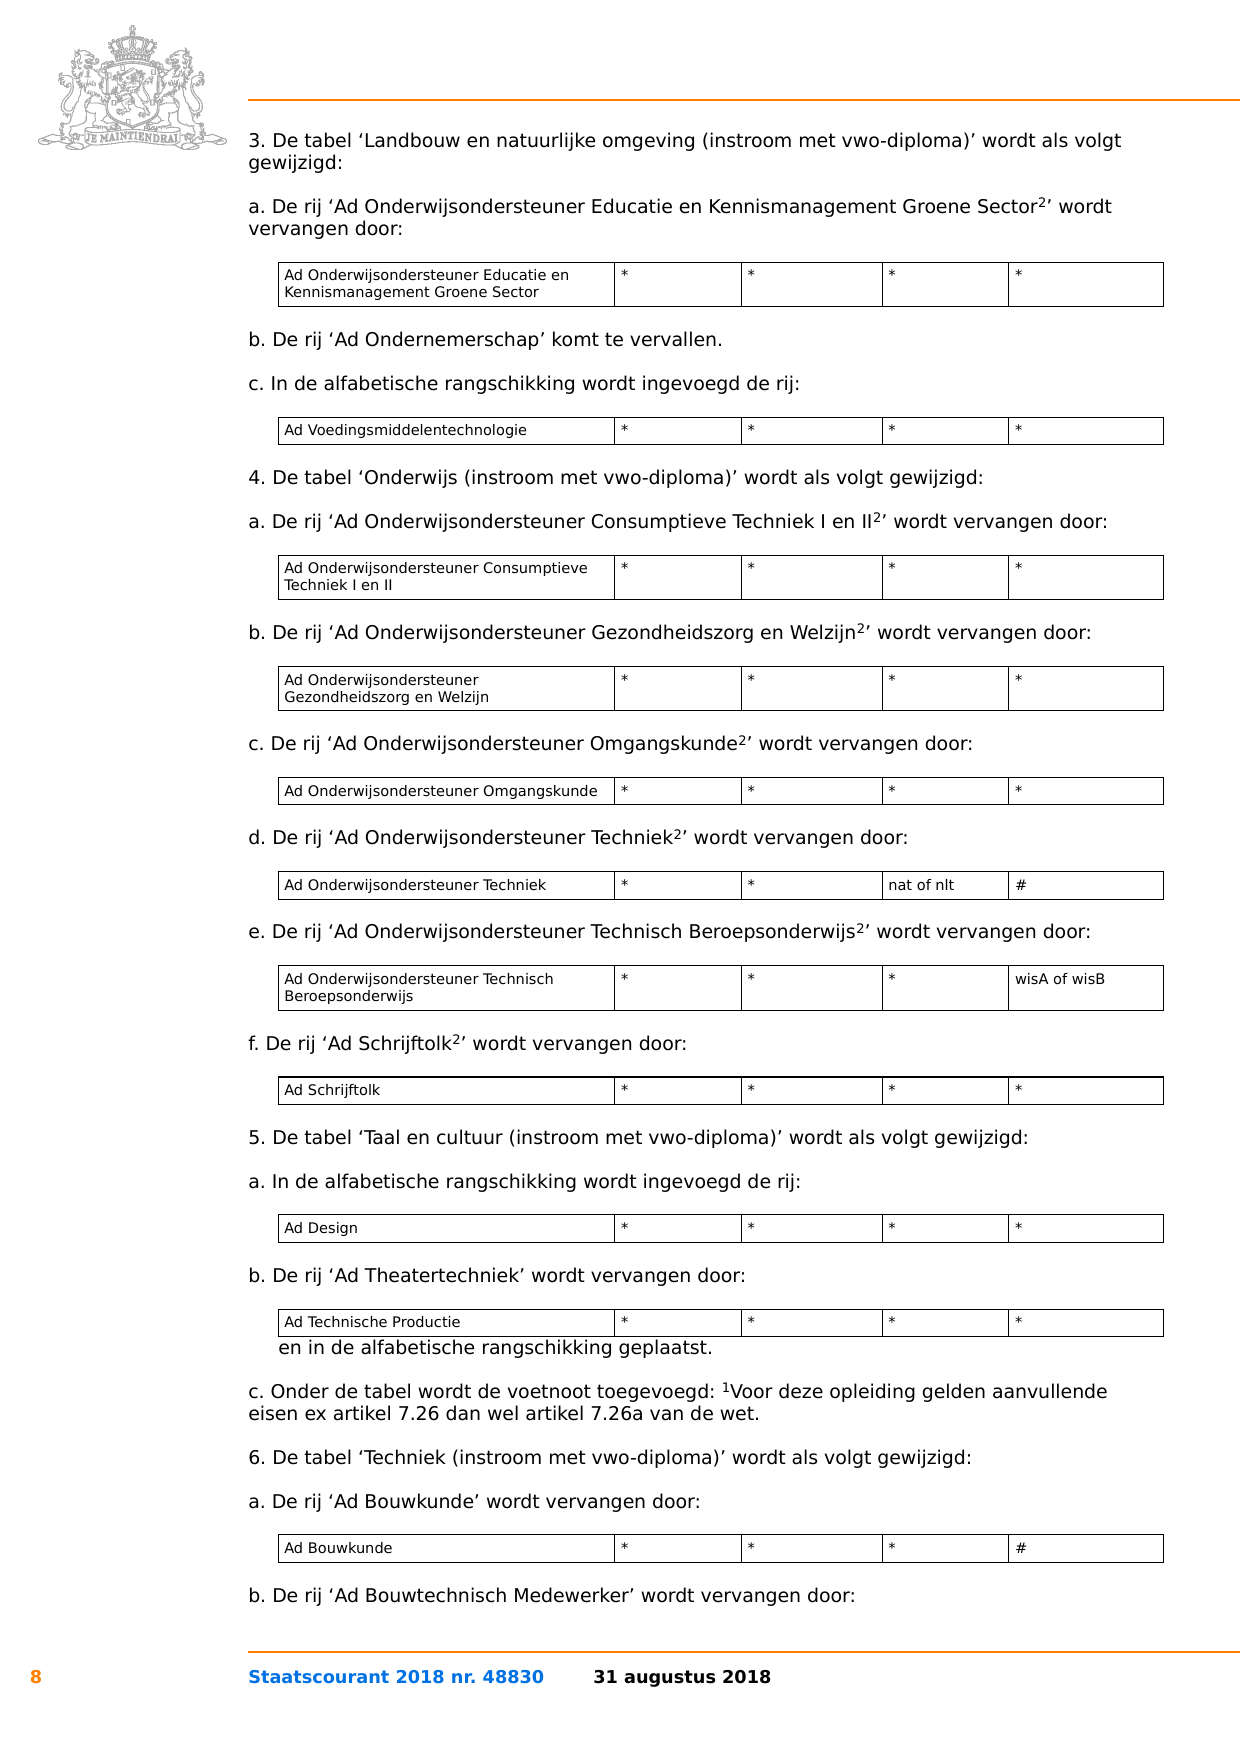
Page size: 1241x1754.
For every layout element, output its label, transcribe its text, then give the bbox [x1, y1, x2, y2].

table_header * [615, 778, 741, 804]
table_header * [742, 1535, 882, 1562]
table_header * [615, 556, 741, 599]
table_header * [883, 1215, 1008, 1242]
text a. In de alfabetische rangschikking wordt ingevoegd de rij: [248, 1171, 1163, 1192]
table_header * [615, 263, 741, 306]
table_header # [1009, 872, 1163, 898]
text 5. De tabel ‘Taal en cultuur (instroom met vwo-diploma)’ wordt als volgt gewijzigd: [248, 1127, 1163, 1149]
table_header * [615, 667, 741, 710]
text b. De rij ‘Ad Onderwijsondersteuner Gezondheidszorg en Welzijn2’ wordt vervangen door: [248, 622, 1163, 644]
table_header Ad Technische Productie [279, 1310, 614, 1336]
table_header * [883, 1078, 1008, 1104]
table_header * [615, 872, 741, 898]
text e. De rij ‘Ad Onderwijsondersteuner Technisch Beroepsonderwijs2’ wordt vervangen door: [248, 921, 1163, 943]
table_header * [883, 418, 1008, 444]
table_header * [1009, 1215, 1163, 1242]
text b. De rij ‘Ad Theatertechniek’ wordt vervangen door: [248, 1265, 1163, 1287]
table_header * [1009, 556, 1163, 599]
table_header * [742, 872, 882, 898]
text a. De rij ‘Ad Bouwkunde’ wordt vervangen door: [248, 1491, 1163, 1512]
table_header * [883, 778, 1008, 804]
table_header Ad Bouwkunde [279, 1535, 614, 1562]
text c. De rij ‘Ad Onderwijsondersteuner Omgangskunde2’ wordt vervangen door: [248, 733, 1163, 755]
table_header Ad Onderwijsondersteuner Omgangskunde [279, 778, 614, 804]
table_header * [615, 1310, 741, 1336]
picture [38, 25, 227, 150]
text 3. De tabel ‘Landbouw en natuurlijke omgeving (instroom met vwo-diploma)’ wordt als volgt gewijzigd: [248, 130, 1163, 174]
table_header * [1009, 667, 1163, 710]
table_header * [742, 556, 882, 599]
table_header * [883, 263, 1008, 306]
text b. De rij ‘Ad Bouwtechnisch Medewerker’ wordt vervangen door: [248, 1585, 1163, 1607]
text 4. De tabel ‘Onderwijs (instroom met vwo-diploma)’ wordt als volgt gewijzigd: [248, 467, 1163, 489]
table_header Ad Onderwijsondersteuner Gezondheidszorg en Welzijn [279, 667, 614, 710]
table_header * [1009, 418, 1163, 444]
table_header * [742, 667, 882, 710]
table_header * [615, 1215, 741, 1242]
table_header Ad Voedingsmiddelentechnologie [279, 418, 614, 444]
table_header * [883, 556, 1008, 599]
table_header * [615, 1078, 741, 1104]
table_header * [615, 418, 741, 444]
text a. De rij ‘Ad Onderwijsondersteuner Consumptieve Techniek I en II2’ wordt vervangen door: [248, 511, 1163, 533]
text 6. De tabel ‘Techniek (instroom met vwo-diploma)’ wordt als volgt gewijzigd: [248, 1447, 1163, 1469]
table_header Ad Onderwijsondersteuner Educatie en Kennismanagement Groene Sector [279, 263, 614, 306]
table_header * [883, 1310, 1008, 1336]
text a. De rij ‘Ad Onderwijsondersteuner Educatie en Kennismanagement Groene Sector2’ wordt vervangen door: [248, 196, 1163, 240]
table_header * [742, 1215, 882, 1242]
table_header * [1009, 778, 1163, 804]
table_header * [883, 1535, 1008, 1562]
table_header * [742, 418, 882, 444]
table_header * [742, 1078, 882, 1104]
table_header * [742, 263, 882, 306]
text c. Onder de tabel wordt de voetnoot toegevoegd: 1Voor deze opleiding gelden aanvullende eisen ex artikel 7.26 dan wel artikel 7.26a van de wet. [248, 1381, 1163, 1425]
table_header * [1009, 1078, 1163, 1104]
table_header Ad Design [279, 1215, 614, 1242]
table_header Ad Onderwijsondersteuner Consumptieve Techniek I en II [279, 556, 614, 599]
table_header Ad Onderwijsondersteuner Techniek [279, 872, 614, 898]
table_header Ad Schrijftolk [279, 1078, 614, 1104]
table_header nat of nlt [883, 872, 1008, 898]
table_header # [1009, 1535, 1163, 1562]
table_header * [742, 778, 882, 804]
table_header * [615, 1535, 741, 1562]
table_header * [742, 966, 882, 1009]
table_header * [1009, 263, 1163, 306]
text en in de alfabetische rangschikking geplaatst. [278, 1337, 1163, 1359]
table_header * [742, 1310, 882, 1336]
table_header * [1009, 1310, 1163, 1336]
table_header * [883, 667, 1008, 710]
table_header * [883, 966, 1008, 1009]
text b. De rij ‘Ad Ondernemerschap’ komt te vervallen. [248, 329, 1163, 351]
text f. De rij ‘Ad Schrijftolk2’ wordt vervangen door: [248, 1032, 1163, 1054]
table_header * [615, 966, 741, 1009]
table_header wisA of wisB [1009, 966, 1163, 1009]
text c. In de alfabetische rangschikking wordt ingevoegd de rij: [248, 373, 1163, 395]
table_header Ad Onderwijsondersteuner Technisch Beroepsonderwijs [279, 966, 614, 1009]
text d. De rij ‘Ad Onderwijsondersteuner Techniek2’ wordt vervangen door: [248, 827, 1163, 849]
